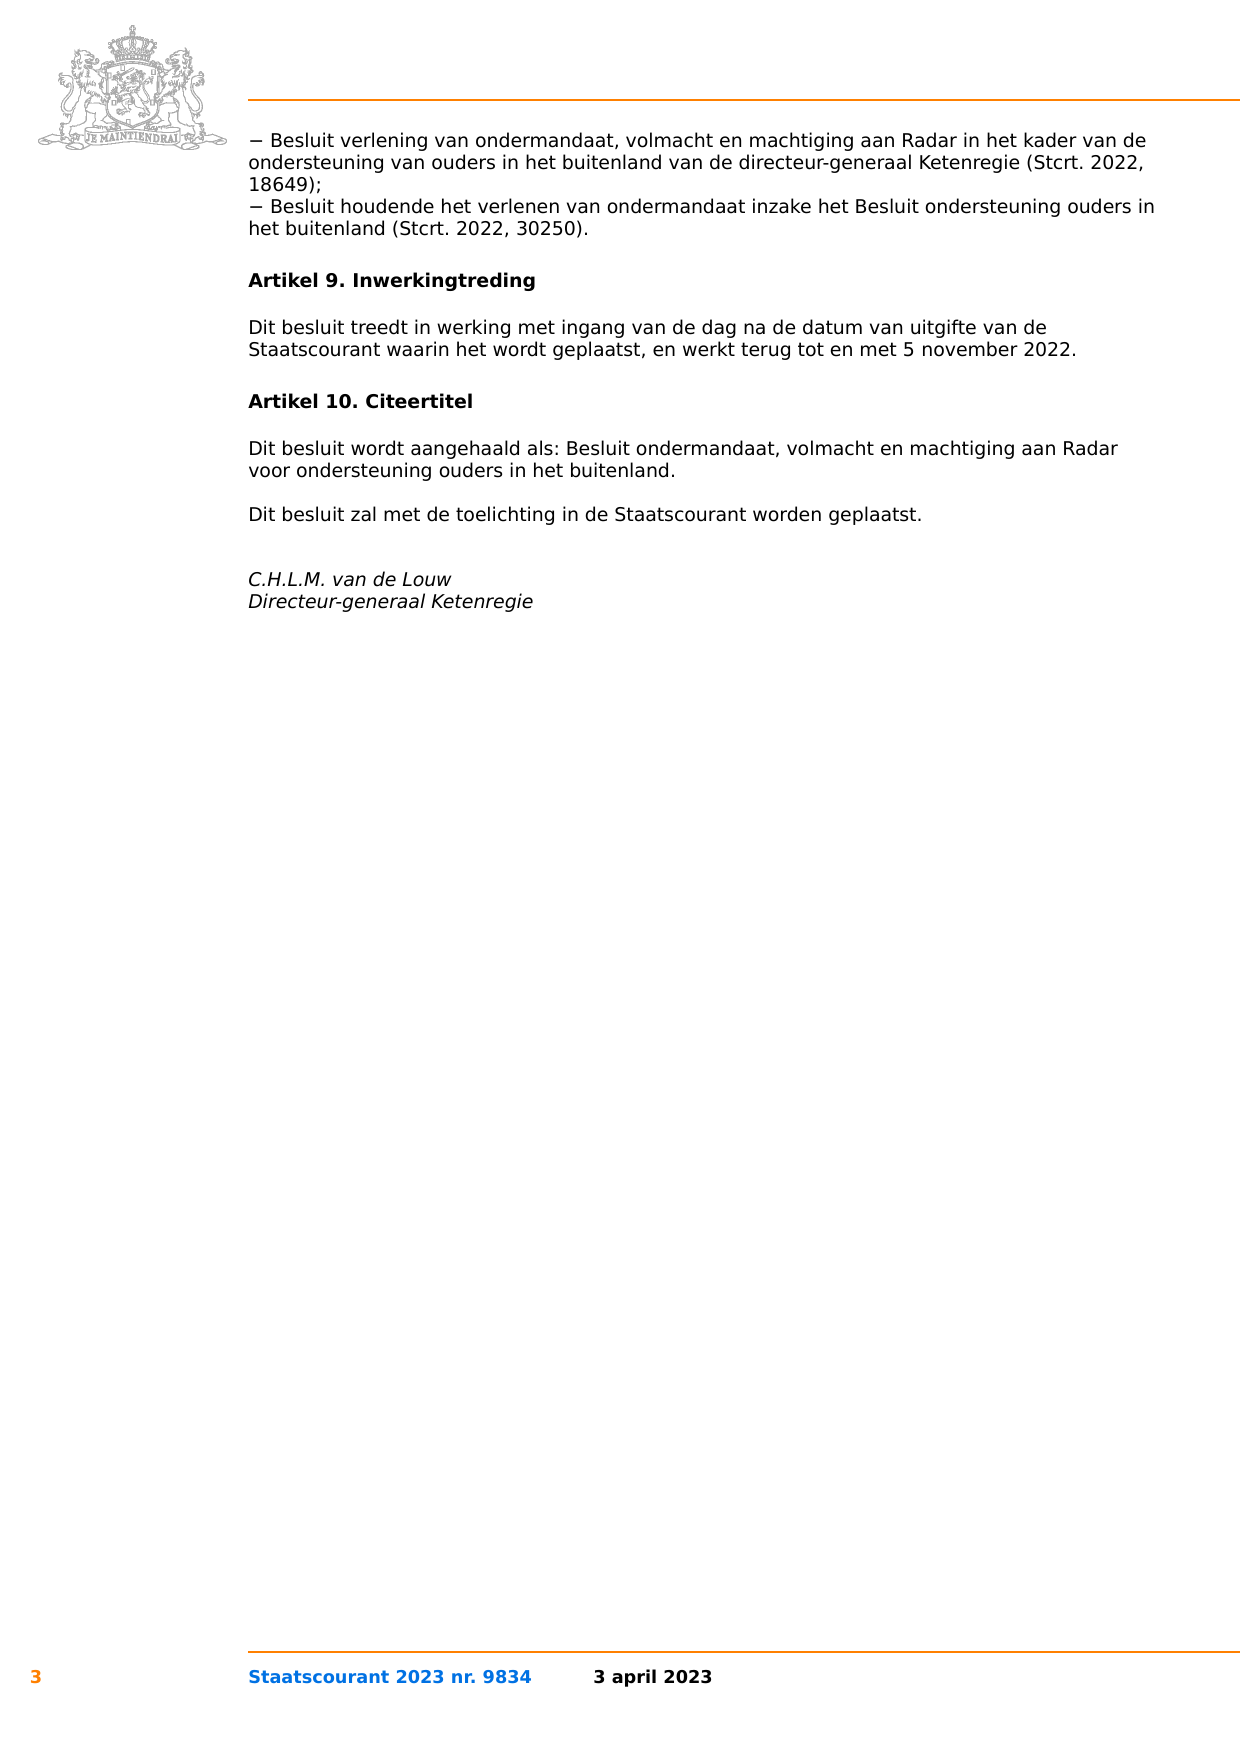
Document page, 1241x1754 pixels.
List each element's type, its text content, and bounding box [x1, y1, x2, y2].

text C.H.L.M. van de Louw Directeur-generaal Ketenregie [248, 547, 1163, 613]
text Dit besluit zal met de toelichting in de Staatscourant worden geplaatst. [248, 503, 1163, 526]
text − Besluit verlening van ondermandaat, volmacht en machtiging aan Radar in het kader van de ondersteuning van ouders in het buitenland van de directeur-generaal Ketenregie (Stcrt. 2022, 18649); [248, 130, 1163, 196]
text Dit besluit wordt aangehaald als: Besluit ondermandaat, volmacht en machtiging aan Radar voor ondersteuning ouders in het buitenland. [248, 438, 1163, 482]
text − Besluit houdende het verlenen van ondermandaat inzake het Besluit ondersteuning ouders in het buitenland (Stcrt. 2022, 30250). [248, 196, 1163, 240]
subtitle Artikel 9. Inwerkingtreding [248, 270, 1163, 292]
subtitle Artikel 10. Citeertitel [248, 391, 1163, 413]
picture [38, 25, 227, 150]
text Dit besluit treedt in werking met ingang van de dag na de datum van uitgifte van de Staatscourant waarin het wordt geplaatst, en werkt terug tot en met 5 november 2022. [248, 317, 1163, 361]
